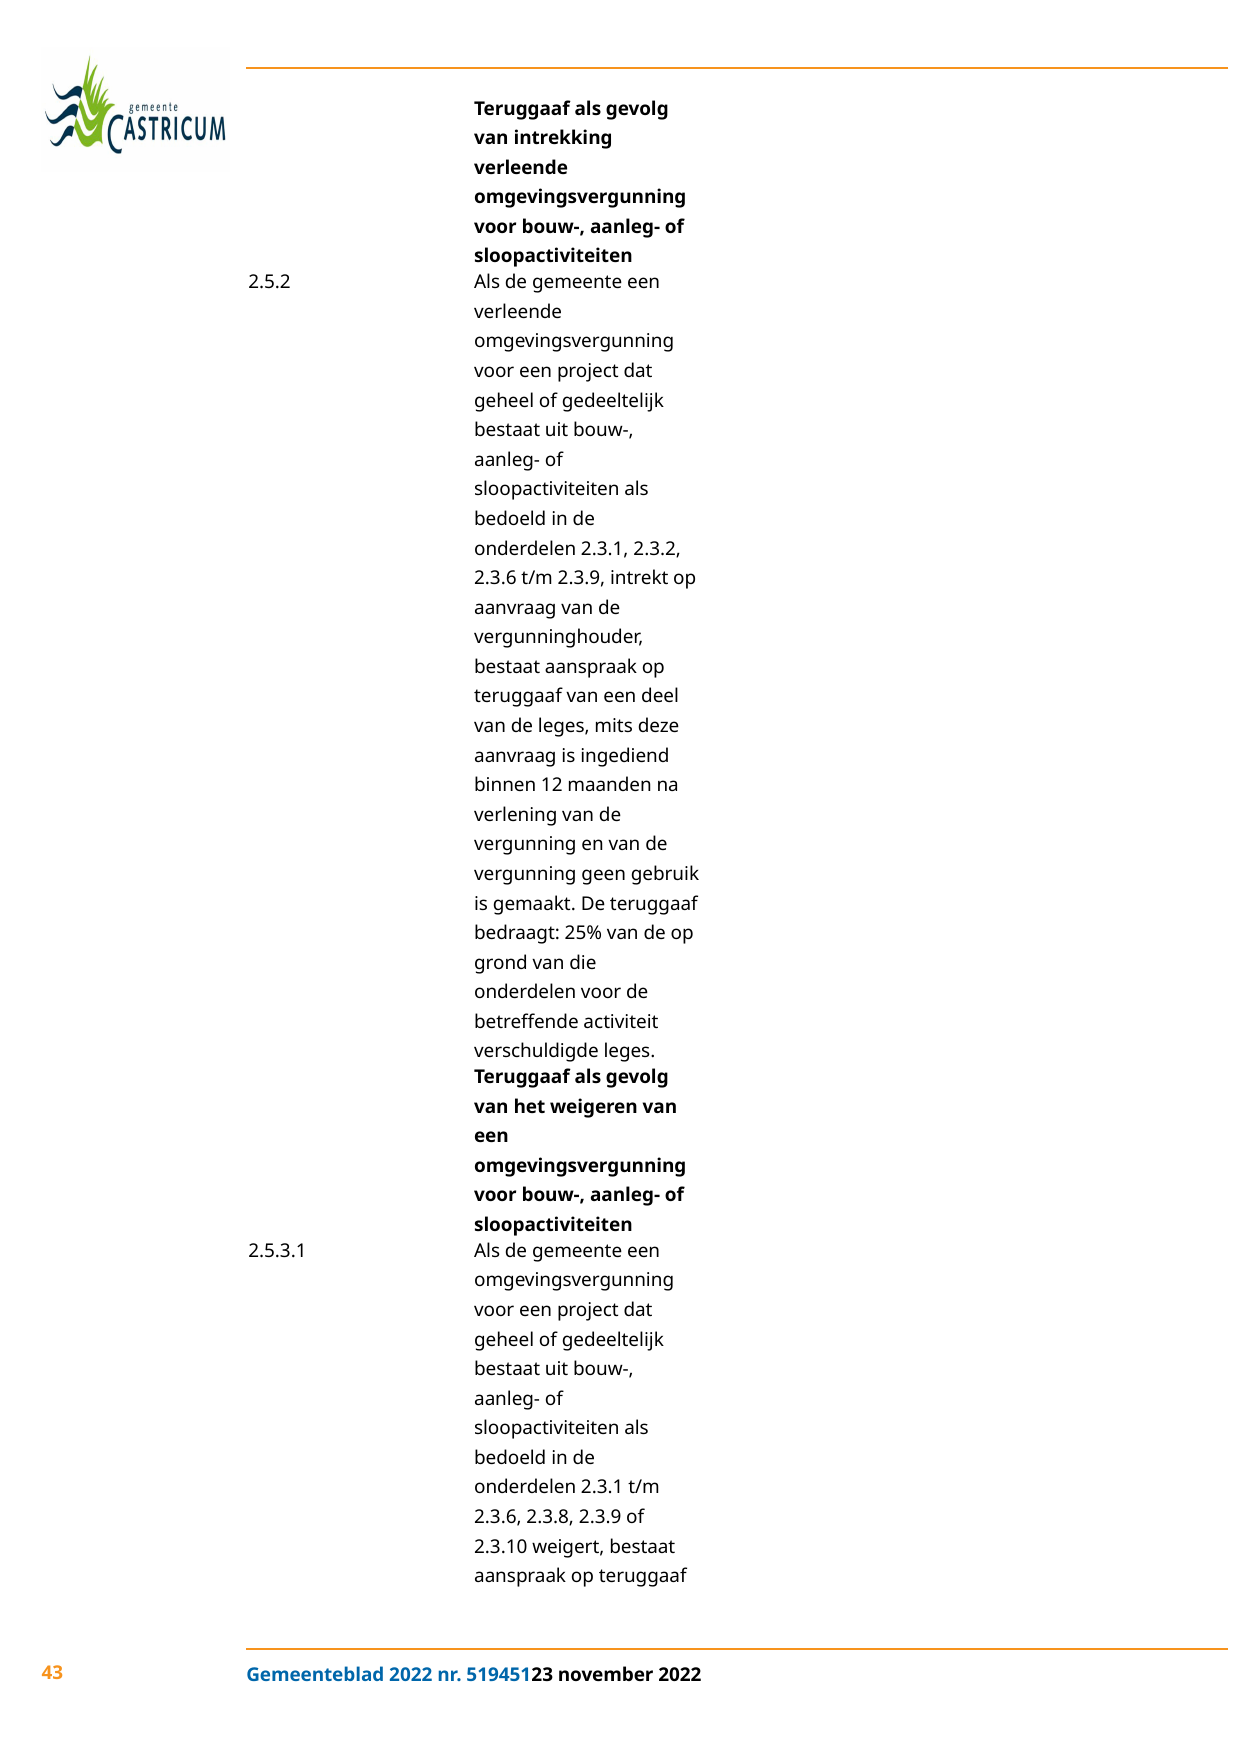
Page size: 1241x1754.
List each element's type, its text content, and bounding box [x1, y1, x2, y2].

table_cell [700, 1237, 926, 1588]
table_cell [248, 1063, 474, 1237]
table_cell Als de gemeente een omgevingsvergunning voor een project dat geheel of gedeeltelijk bestaat uit bouw-, aanleg- of sloopactiviteiten als bedoeld in de onderdelen 2.3.1 t/m 2.3.6, 2.3.8, 2.3.9 of 2.3.10 weigert, bestaat aanspraak op teruggaaf [474, 1237, 700, 1588]
table_cell [700, 269, 926, 1063]
table_cell [248, 95, 474, 268]
table_cell [700, 95, 926, 268]
table_cell Als de gemeente een verleende omgevingsvergunning voor een project dat geheel of gedeeltelijk bestaat uit bouw-, aanleg- of sloopactiviteiten als bedoeld in de onderdelen 2.3.1, 2.3.2, 2.3.6 t/m 2.3.9, intrekt op aanvraag van de vergunninghouder, bestaat aanspraak op teruggaaf van een deel van de leges, mits deze aanvraag is ingediend binnen 12 maanden na verlening van de vergunning en van de vergunning geen gebruik is gemaakt. De teruggaaf bedraagt: 25% van de op grond van die onderdelen voor de betreffende activiteit verschuldigde leges. [474, 269, 700, 1063]
table_cell [926, 269, 1152, 1063]
table_cell [700, 1063, 926, 1237]
table_cell 2.5.3.1 [248, 1237, 474, 1588]
picture [41, 47, 231, 172]
table_cell 2.5.2 [248, 269, 474, 1063]
table_cell [926, 1063, 1152, 1237]
table_cell [926, 95, 1152, 268]
table_cell Teruggaaf als gevolg van het weigeren van een omgevingsvergunning voor bouw-, aanleg- of sloopactiviteiten [474, 1063, 700, 1237]
table_cell [926, 1237, 1152, 1588]
table_cell Teruggaaf als gevolg van intrekking verleende omgevingsvergunning voor bouw-, aanleg- of sloopactiviteiten [474, 95, 700, 268]
